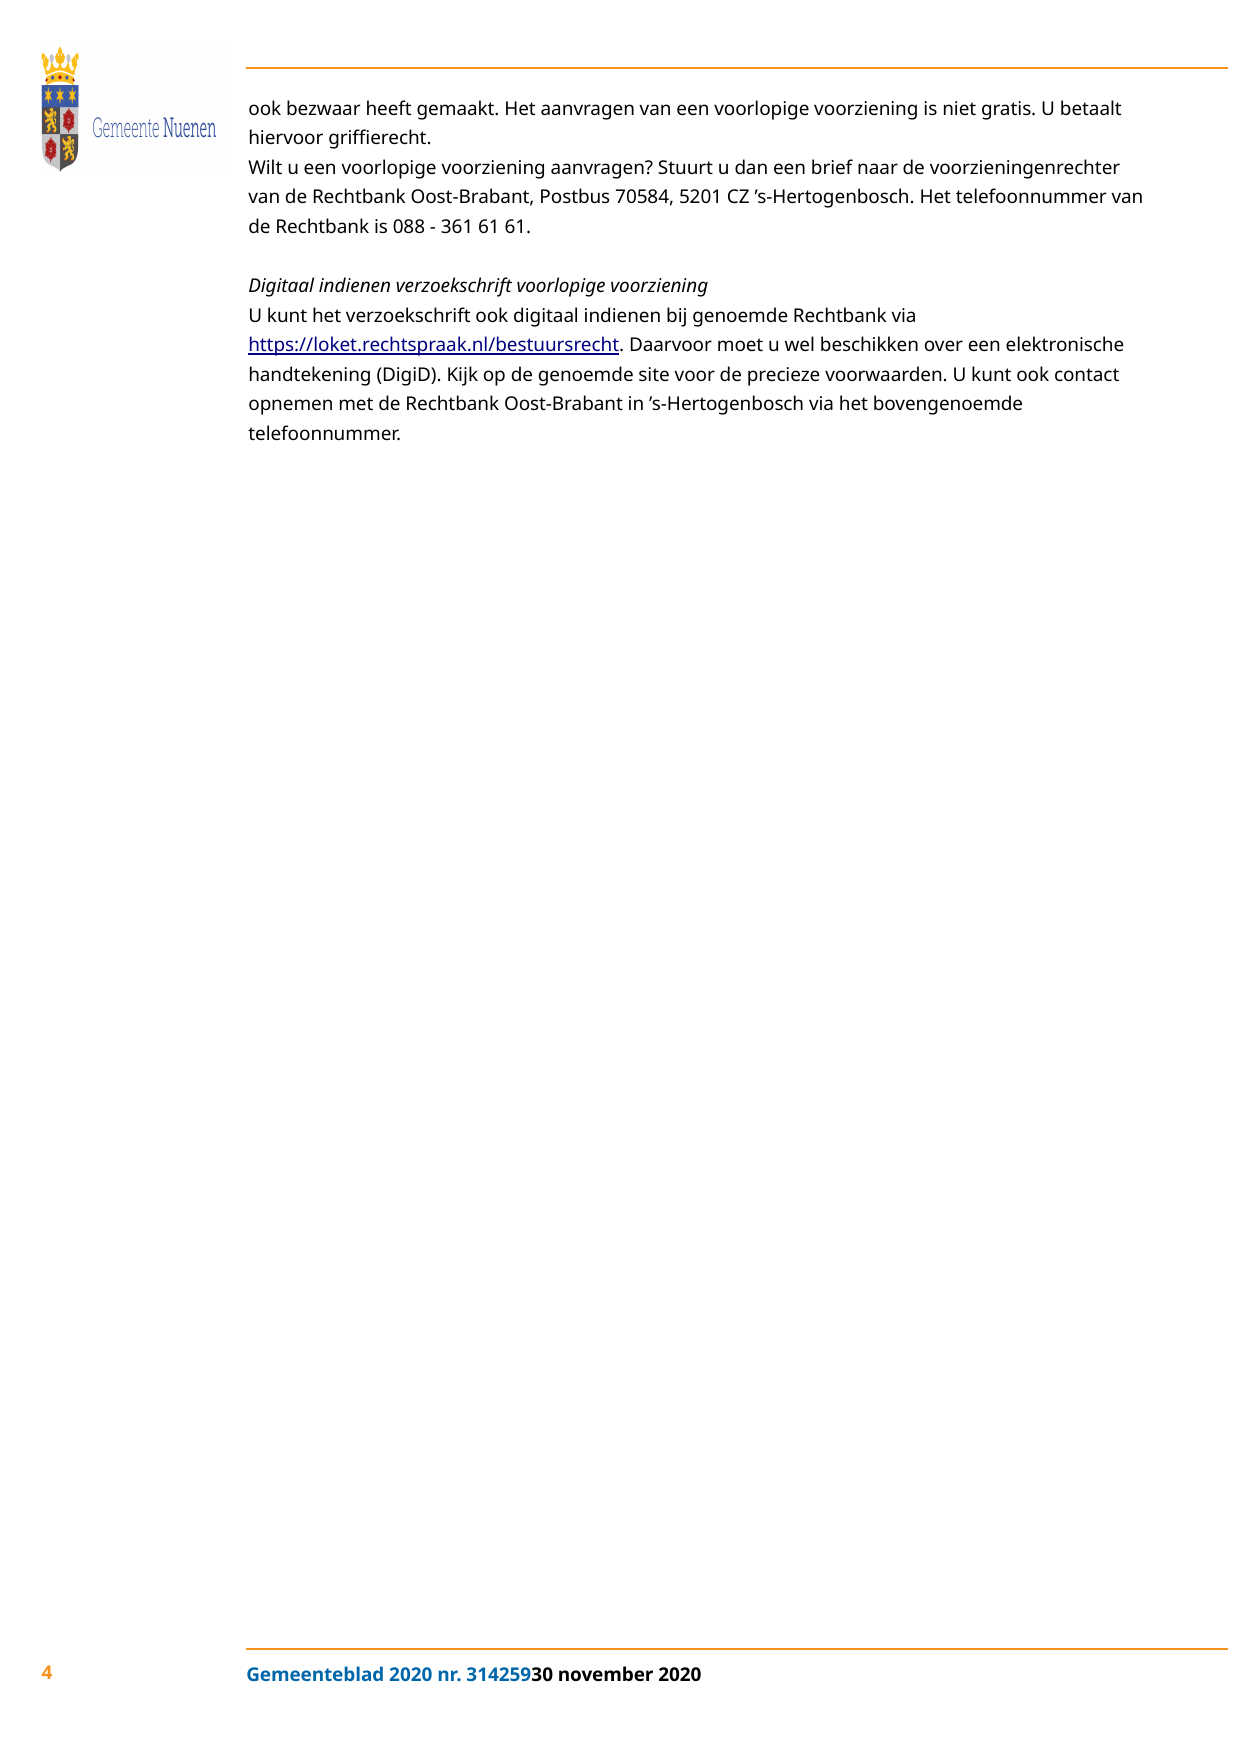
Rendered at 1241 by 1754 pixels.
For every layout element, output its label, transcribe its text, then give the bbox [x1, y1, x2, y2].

text ook bezwaar heeft gemaakt. Het aanvragen van een voorlopige voorziening is niet gratis. U betaalt hiervoor griffierecht. [248, 95, 1152, 150]
picture [41, 47, 231, 172]
text Digitaal indienen verzoekschrift voorlopige voorziening [248, 272, 1152, 298]
text Wilt u een voorlopige voorziening aanvragen? Stuurt u dan een brief naar de voorzieningenrechter van de Rechtbank Oost-Brabant, Postbus 70584, 5201 CZ ’s-Hertogenbosch. Het telefoonnummer van de Rechtbank is 088 - 361 61 61. [248, 154, 1152, 239]
text U kunt het verzoekschrift ook digitaal indienen bij genoemde Rechtbank via https://loket.rechtspraak.nl/bestuursrecht. Daarvoor moet u wel beschikken over een elektronische handtekening (DigiD). Kijk op de genoemde site voor de precieze voorwaarden. U kunt ook contact opnemen met de Rechtbank Oost-Brabant in ’s-Hertogenbosch via het bovengenoemde telefoonnummer. [248, 302, 1152, 446]
